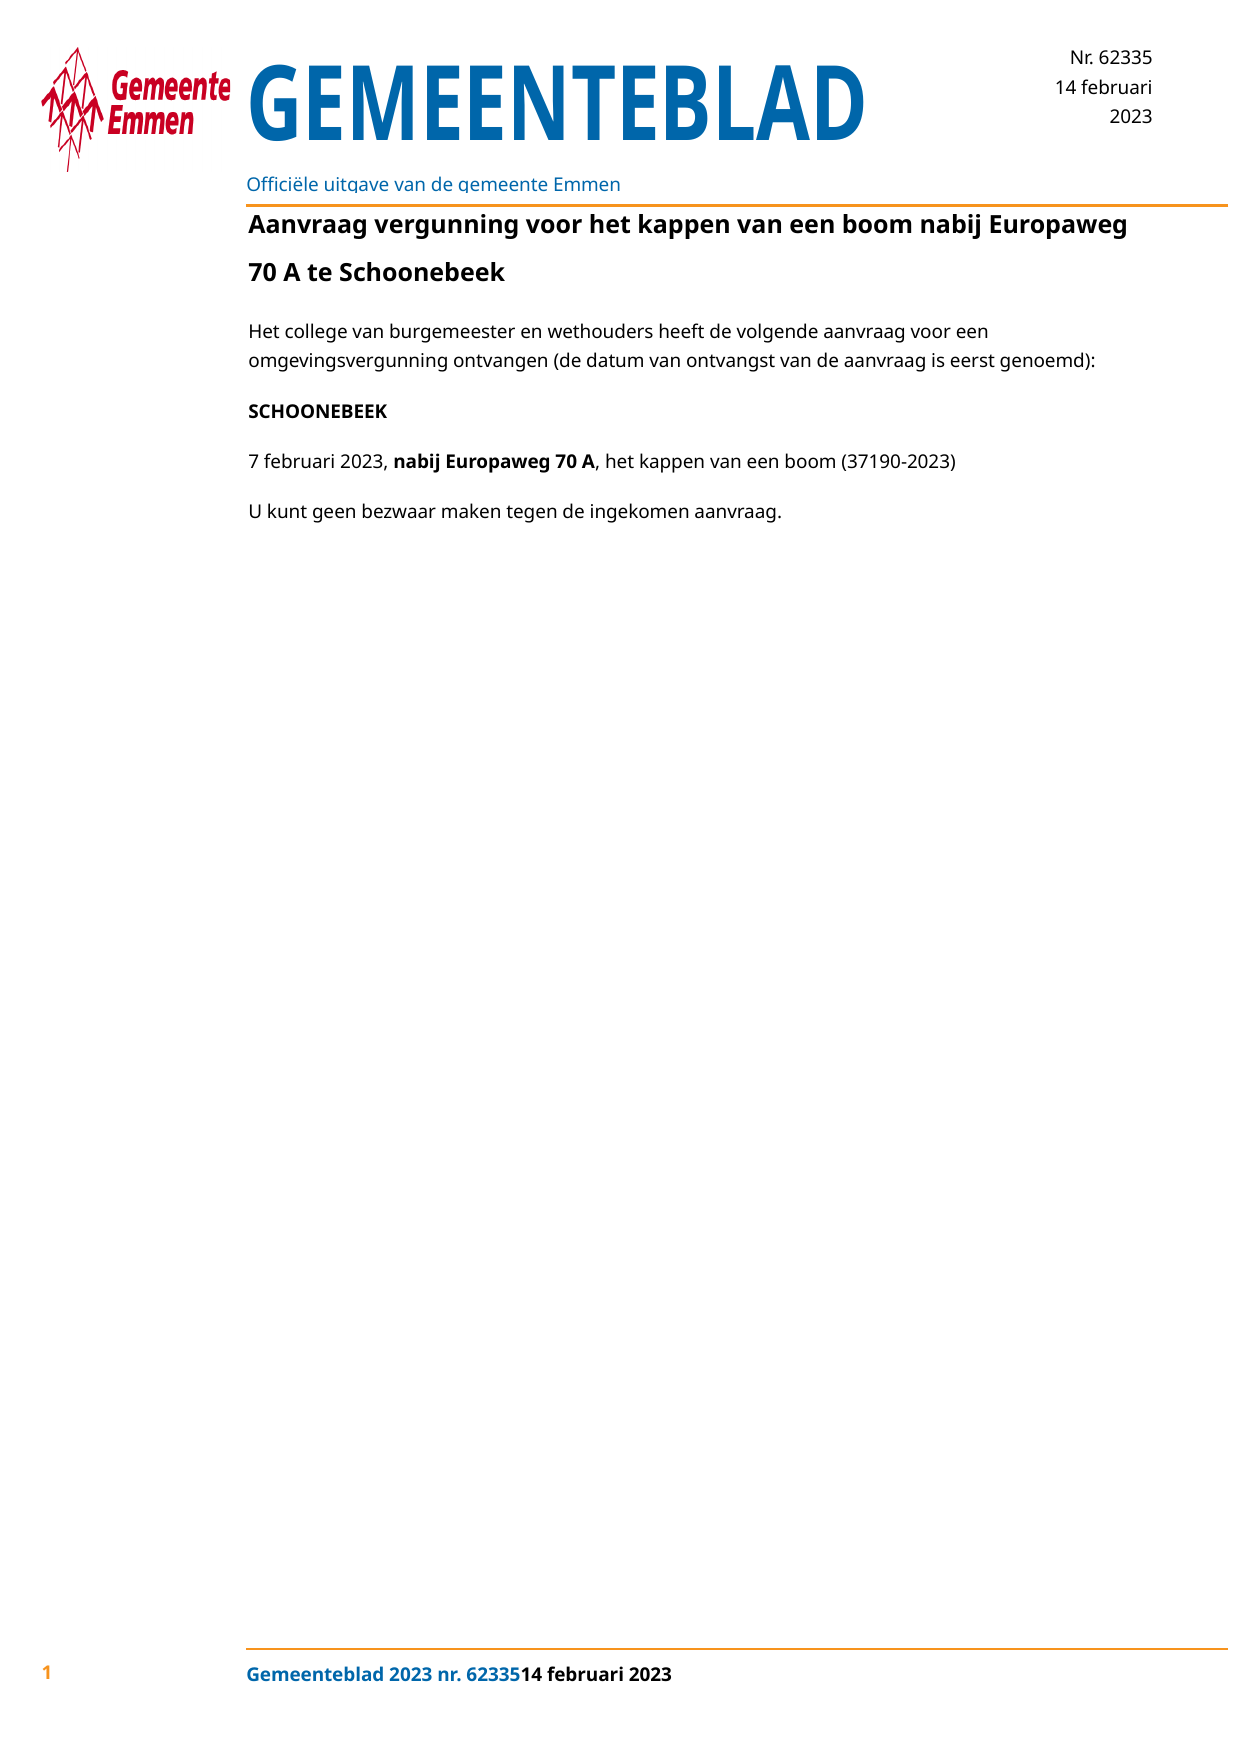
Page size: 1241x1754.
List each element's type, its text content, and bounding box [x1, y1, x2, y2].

text Het college van burgemeester en wethouders heeft de volgende aanvraag voor een omgevingsvergunning ontvangen (de datum van ontvangst van de aanvraag is eerst genoemd): [248, 318, 1152, 373]
picture [41, 47, 231, 172]
text U kunt geen bezwaar maken tegen de ingekomen aanvraag. [248, 499, 1152, 524]
text 7 februari 2023, nabij Europaweg 70 A, het kappen van een boom (37190-2023) [248, 448, 1152, 474]
text SCHOONEBEEK [248, 398, 1152, 424]
text Aanvraag vergunning voor het kappen van een boom nabij Europaweg 70 A te Schoonebeek [248, 207, 1152, 288]
